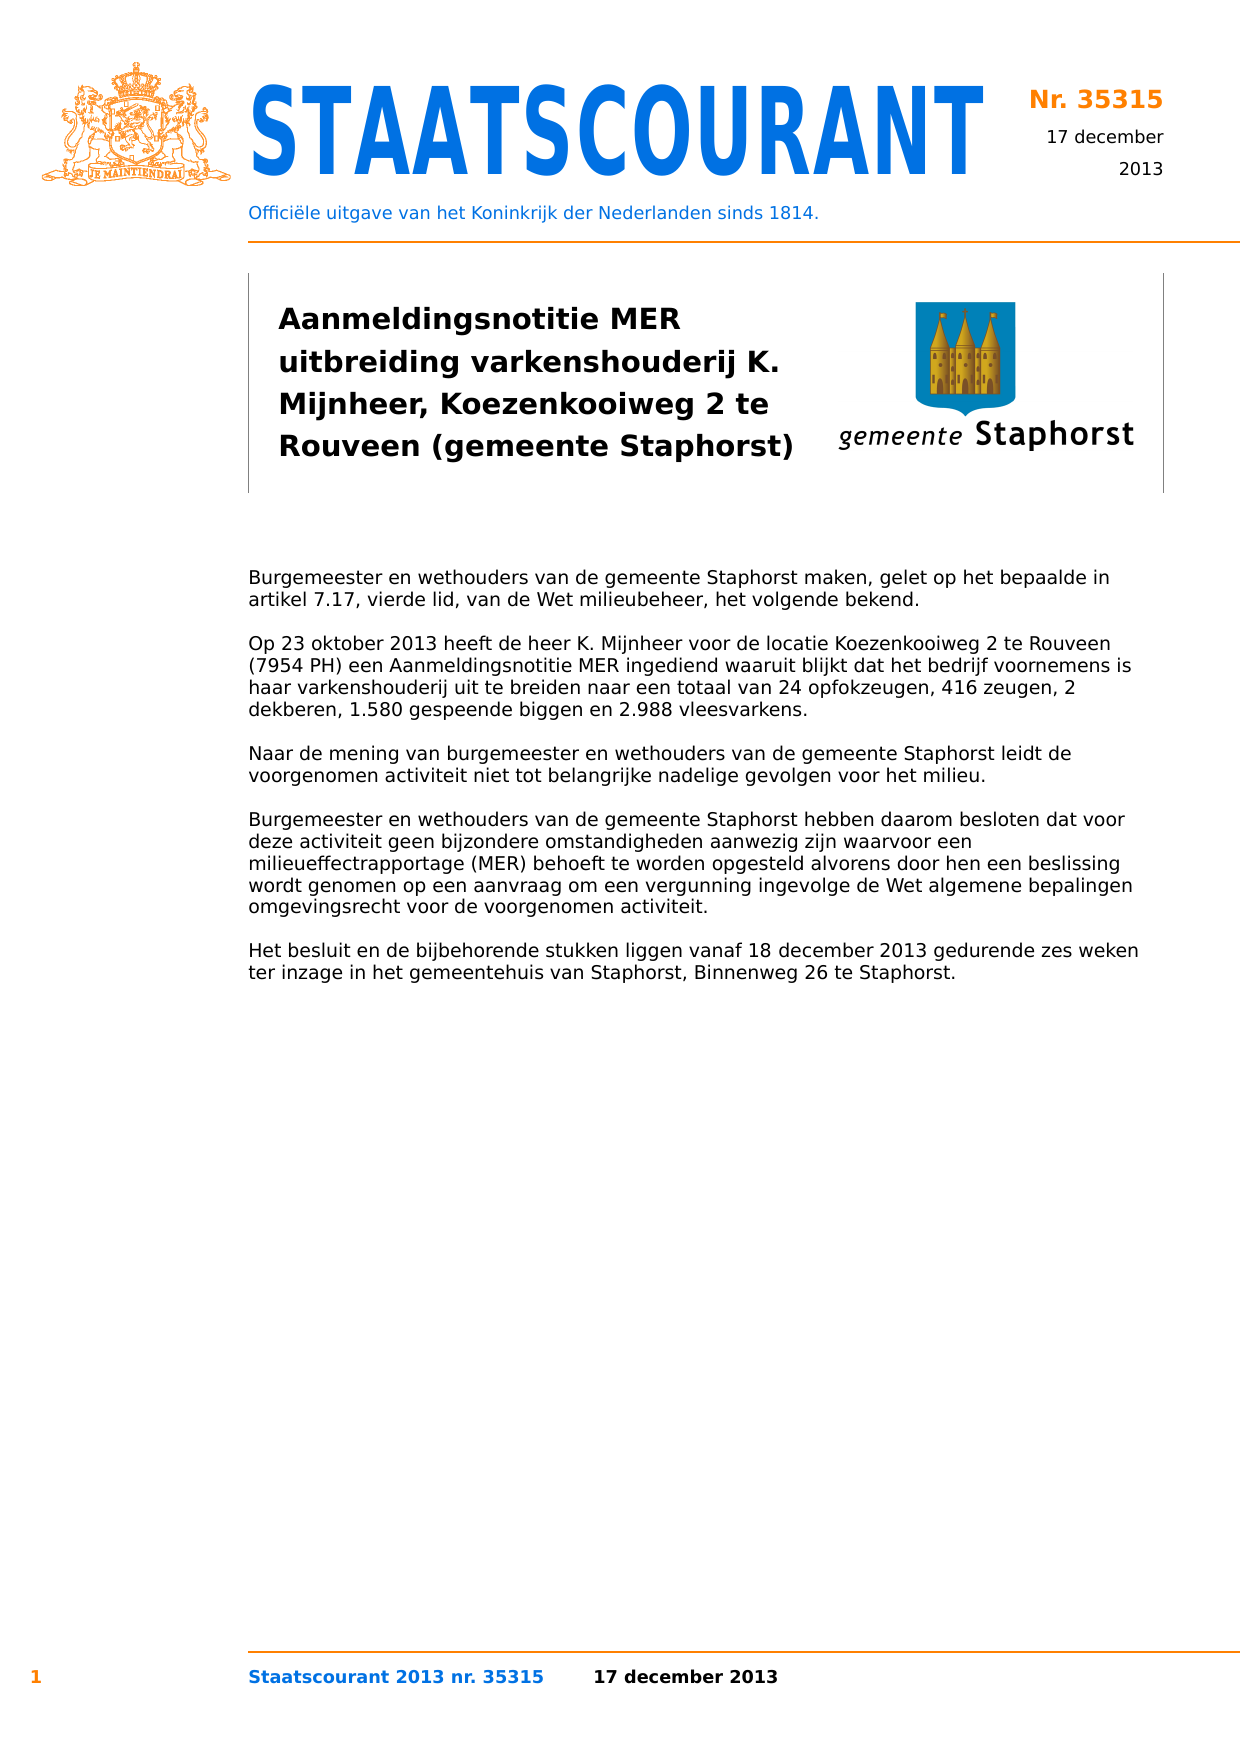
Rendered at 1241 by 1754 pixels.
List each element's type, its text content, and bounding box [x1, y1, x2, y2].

table_cell 2013 [998, 153, 1240, 203]
table_header [25, 62, 248, 241]
picture [41, 62, 231, 186]
table_header STAATSCOURANT [248, 62, 998, 203]
text Het besluit en de bijbehorende stukken liggen vanaf 18 december 2013 gedurende zes weken ter inzage in het gemeentehuis van Staphorst, Binnenweg 26 te Staphorst. [248, 940, 1163, 984]
picture [838, 302, 1134, 451]
table_cell Officiële uitgave van het Koninkrijk der Nederlanden sinds 1814. [248, 203, 1240, 241]
picture [931, 313, 1000, 394]
text Burgemeester en wethouders van de gemeente Staphorst maken, gelet op het bepaalde in artikel 7.17, vierde lid, van de Wet milieubeheer, het volgende bekend. [248, 567, 1163, 611]
table_cell 17 december [998, 121, 1240, 153]
text Naar de mening van burgemeester en wethouders van de gemeente Staphorst leidt de voorgenomen activiteit niet tot belangrijke nadelige gevolgen voor het milieu. [248, 743, 1163, 787]
text Burgemeester en wethouders van de gemeente Staphorst hebben daarom besloten dat voor deze activiteit geen bijzondere omstandigheden aanwezig zijn waarvoor een milieueffectrapportage (MER) behoeft te worden opgesteld alvorens door hen een beslissing wordt genomen op een aanvraag om een vergunning ingevolge de Wet algemene bepalingen omgevingsrecht voor de voorgenomen activiteit. [248, 808, 1163, 918]
text Op 23 oktober 2013 heeft de heer K. Mijnheer voor de locatie Koezenkooiweg 2 te Rouveen (7954 PH) een Aanmeldingsnotitie MER ingediend waaruit blijkt dat het bedrijf voornemens is haar varkenshouderij uit te breiden naar een totaal van 24 opfokzeugen, 416 zeugen, 2 dekberen, 1.580 gespeende biggen en 2.988 vleesvarkens. [248, 633, 1163, 721]
table_header Nr. 35315 [998, 62, 1240, 121]
subtitle Aanmeldingsnotitie MER uitbreiding varkenshouderij K. Mijnheer, Koezenkooiweg 2 te Rouveen (gemeente Staphorst) [249, 273, 1163, 493]
